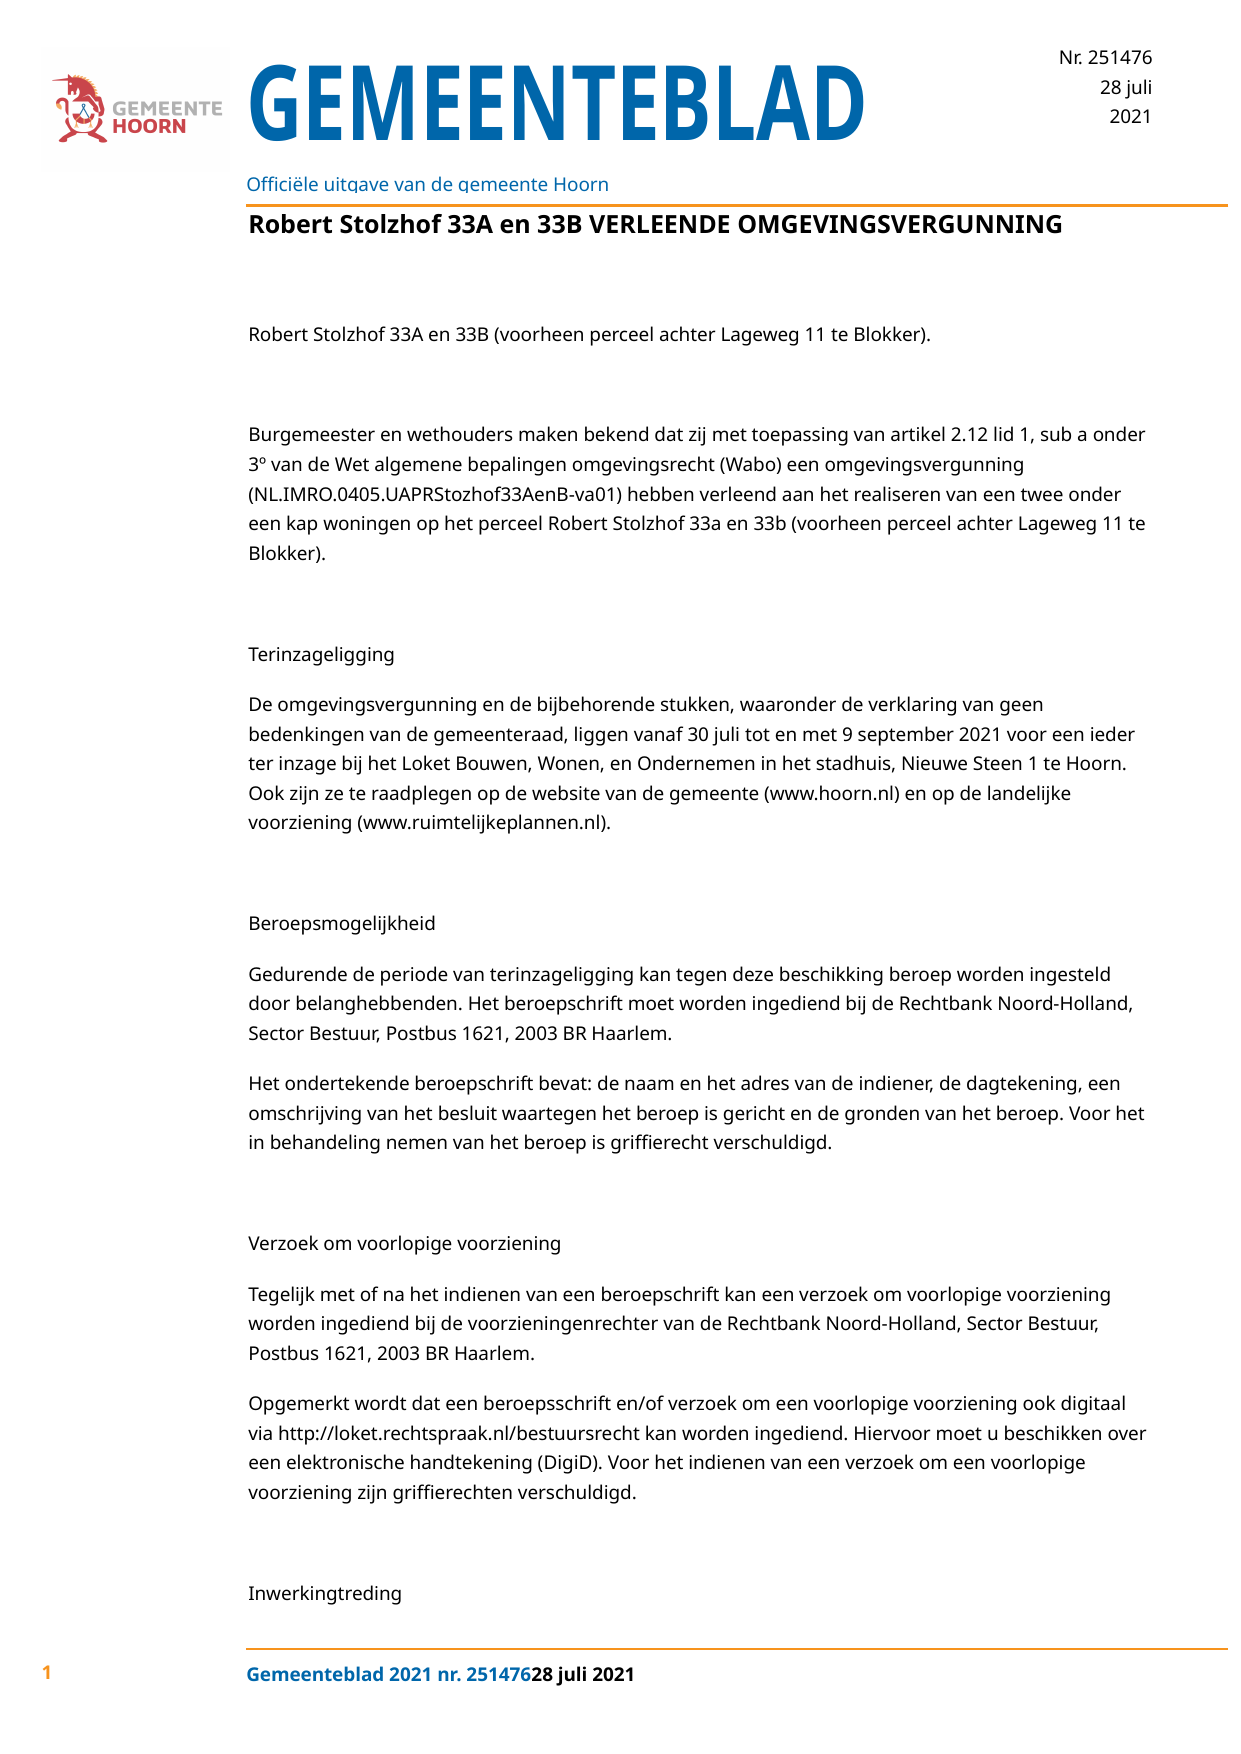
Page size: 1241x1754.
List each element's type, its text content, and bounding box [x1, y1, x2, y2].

picture [41, 47, 231, 172]
text Het ondertekende beroepschrift bevat: de naam en het adres van de indiener, de dagtekening, een omschrijving van het besluit waartegen het beroep is gericht en de gronden van het beroep. Voor het in behandeling nemen van het beroep is griffierecht verschuldigd. [248, 1070, 1152, 1155]
text Robert Stolzhof 33A en 33B VERLEENDE OMGEVINGSVERGUNNING [248, 207, 1152, 241]
text Opgemerkt wordt dat een beroepsschrift en/of verzoek om een voorlopige voorziening ook digitaal via http://loket.rechtspraak.nl/bestuursrecht kan worden ingediend. Hiervoor moet u beschikken over een elektronische handtekening (DigiD). Voor het indienen van een verzoek om een voorlopige voorziening zijn griffierechten verschuldigd. [248, 1390, 1152, 1505]
text Verzoek om voorlopige voorziening [248, 1230, 1152, 1256]
text Robert Stolzhof 33A en 33B (voorheen perceel achter Lageweg 11 te Blokker). [248, 321, 1152, 346]
text Burgemeester en wethouders maken bekend dat zij met toepassing van artikel 2.12 lid 1, sub a onder 3º van de Wet algemene bepalingen omgevingsrecht (Wabo) een omgevingsvergunning (NL.IMRO.0405.UAPRStozhof33AenB-va01) hebben verleend aan het realiseren van een twee onder een kap woningen op het perceel Robert Stolzhof 33a en 33b (voorheen perceel achter Lageweg 11 te Blokker). [248, 422, 1152, 566]
text Terinzageligging [248, 641, 1152, 666]
text Gedurende de periode van terinzageligging kan tegen deze beschikking beroep worden ingesteld door belanghebbenden. Het beroepschrift moet worden ingediend bij de Rechtbank Noord-Holland, Sector Bestuur, Postbus 1621, 2003 BR Haarlem. [248, 961, 1152, 1046]
text Tegelijk met of na het indienen van een beroepschrift kan een verzoek om voorlopige voorziening worden ingediend bij de voorzieningenrechter van de Rechtbank Noord-Holland, Sector Bestuur, Postbus 1621, 2003 BR Haarlem. [248, 1281, 1152, 1366]
text Inwerkingtreding [248, 1580, 1152, 1606]
text De omgevingsvergunning en de bijbehorende stukken, waaronder de verklaring van geen bedenkingen van de gemeenteraad, liggen vanaf 30 juli tot en met 9 september 2021 voor een ieder ter inzage bij het Loket Bouwen, Wonen, en Ondernemen in het stadhuis, Nieuwe Steen 1 te Hoorn. Ook zijn ze te raadplegen op de website van de gemeente (www.hoorn.nl) en op de landelijke voorziening (www.ruimtelijkeplannen.nl). [248, 691, 1152, 835]
text Beroepsmogelijkheid [248, 910, 1152, 936]
